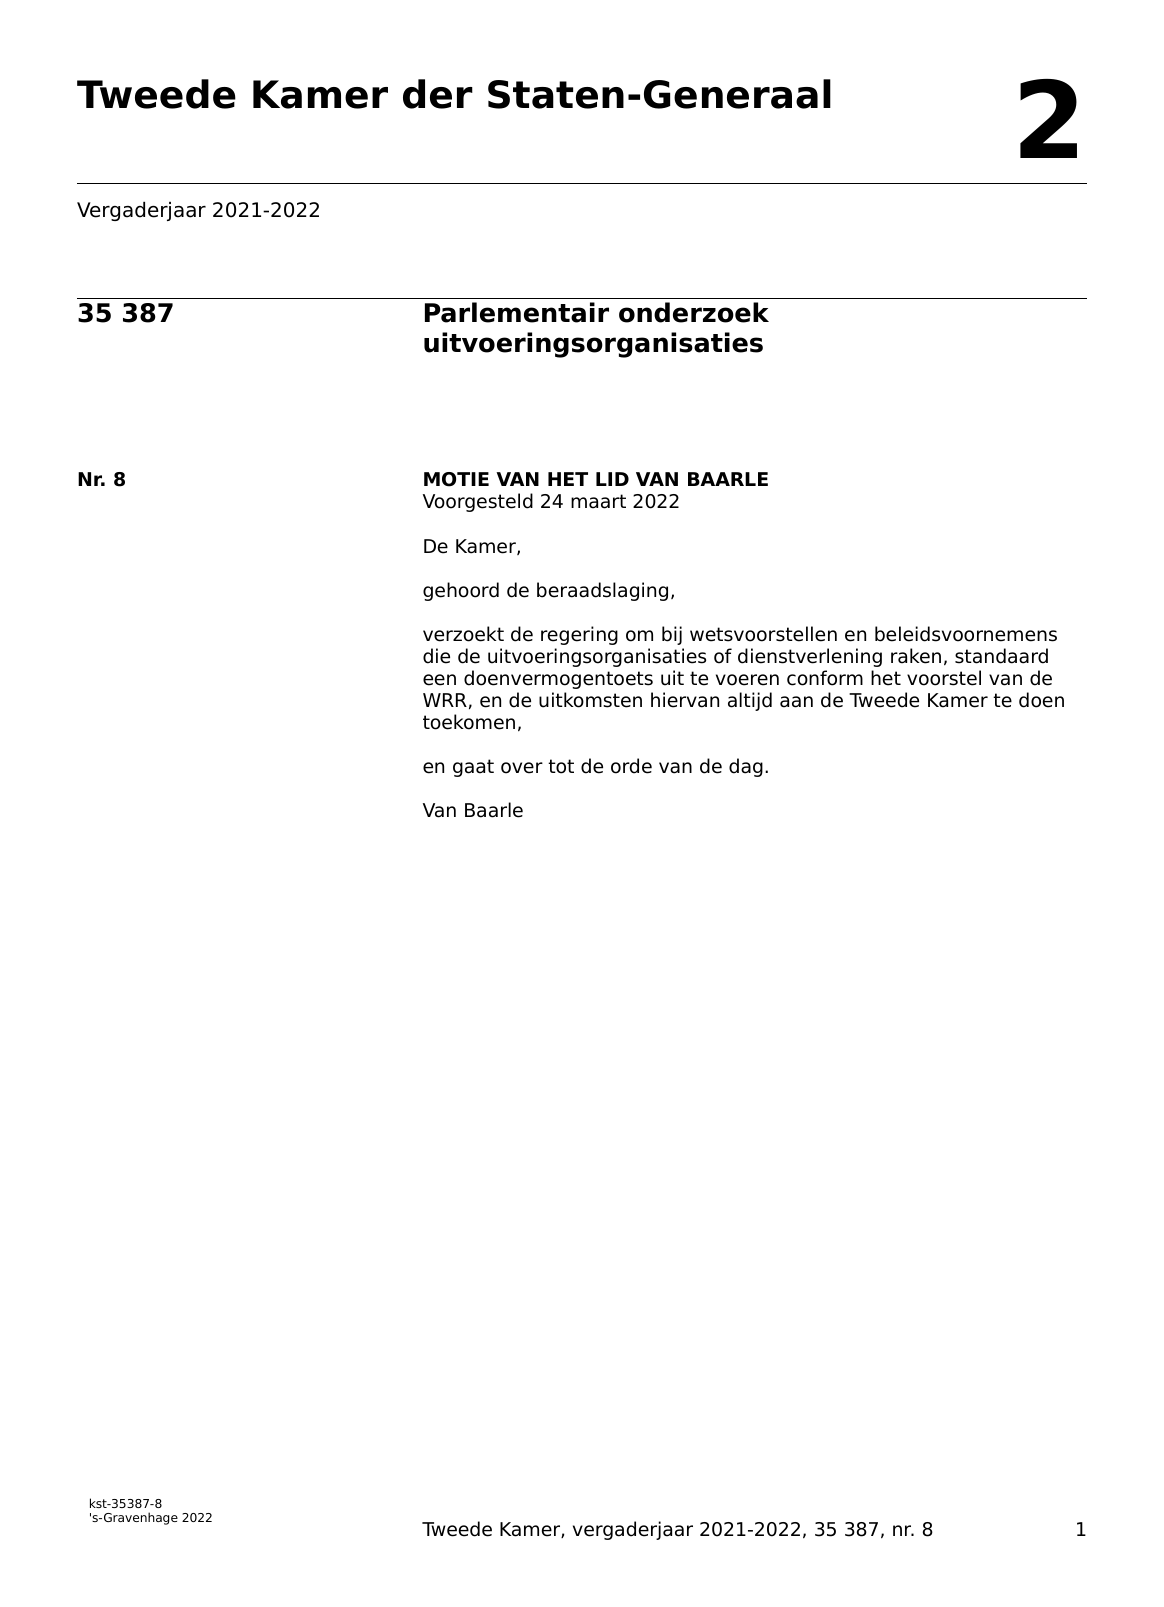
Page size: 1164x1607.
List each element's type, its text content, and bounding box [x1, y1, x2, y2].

subtitle Nr. 8 MOTIE VAN HET LID VAN BAARLE [77, 469, 1087, 491]
text en gaat over tot de orde van de dag. [422, 756, 1087, 778]
text kst-35387-8 [88, 1497, 323, 1511]
text De Kamer, [422, 536, 1087, 557]
subtitle 35 387 Parlementair onderzoek uitvoeringsorganisaties [77, 299, 1087, 358]
table_header 2 [886, 59, 1087, 183]
text gehoord de beraadslaging, [422, 580, 1087, 602]
text Van Baarle [422, 800, 1087, 822]
text 's-Gravenhage 2022 [88, 1511, 323, 1525]
text verzoekt de regering om bij wetsvoorstellen en beleidsvoornemens die de uitvoeringsorganisaties of dienstverlening raken, standaard een doenvermogentoets uit te voeren conform het voorstel van de WRR, en de uitkomsten hiervan altijd aan de Tweede Kamer te doen toekomen, [422, 624, 1087, 734]
table_cell Vergaderjaar 2021-2022 [77, 184, 1087, 298]
table_header Tweede Kamer der Staten-Generaal [77, 59, 886, 183]
text Voorgesteld 24 maart 2022 [422, 491, 1087, 513]
